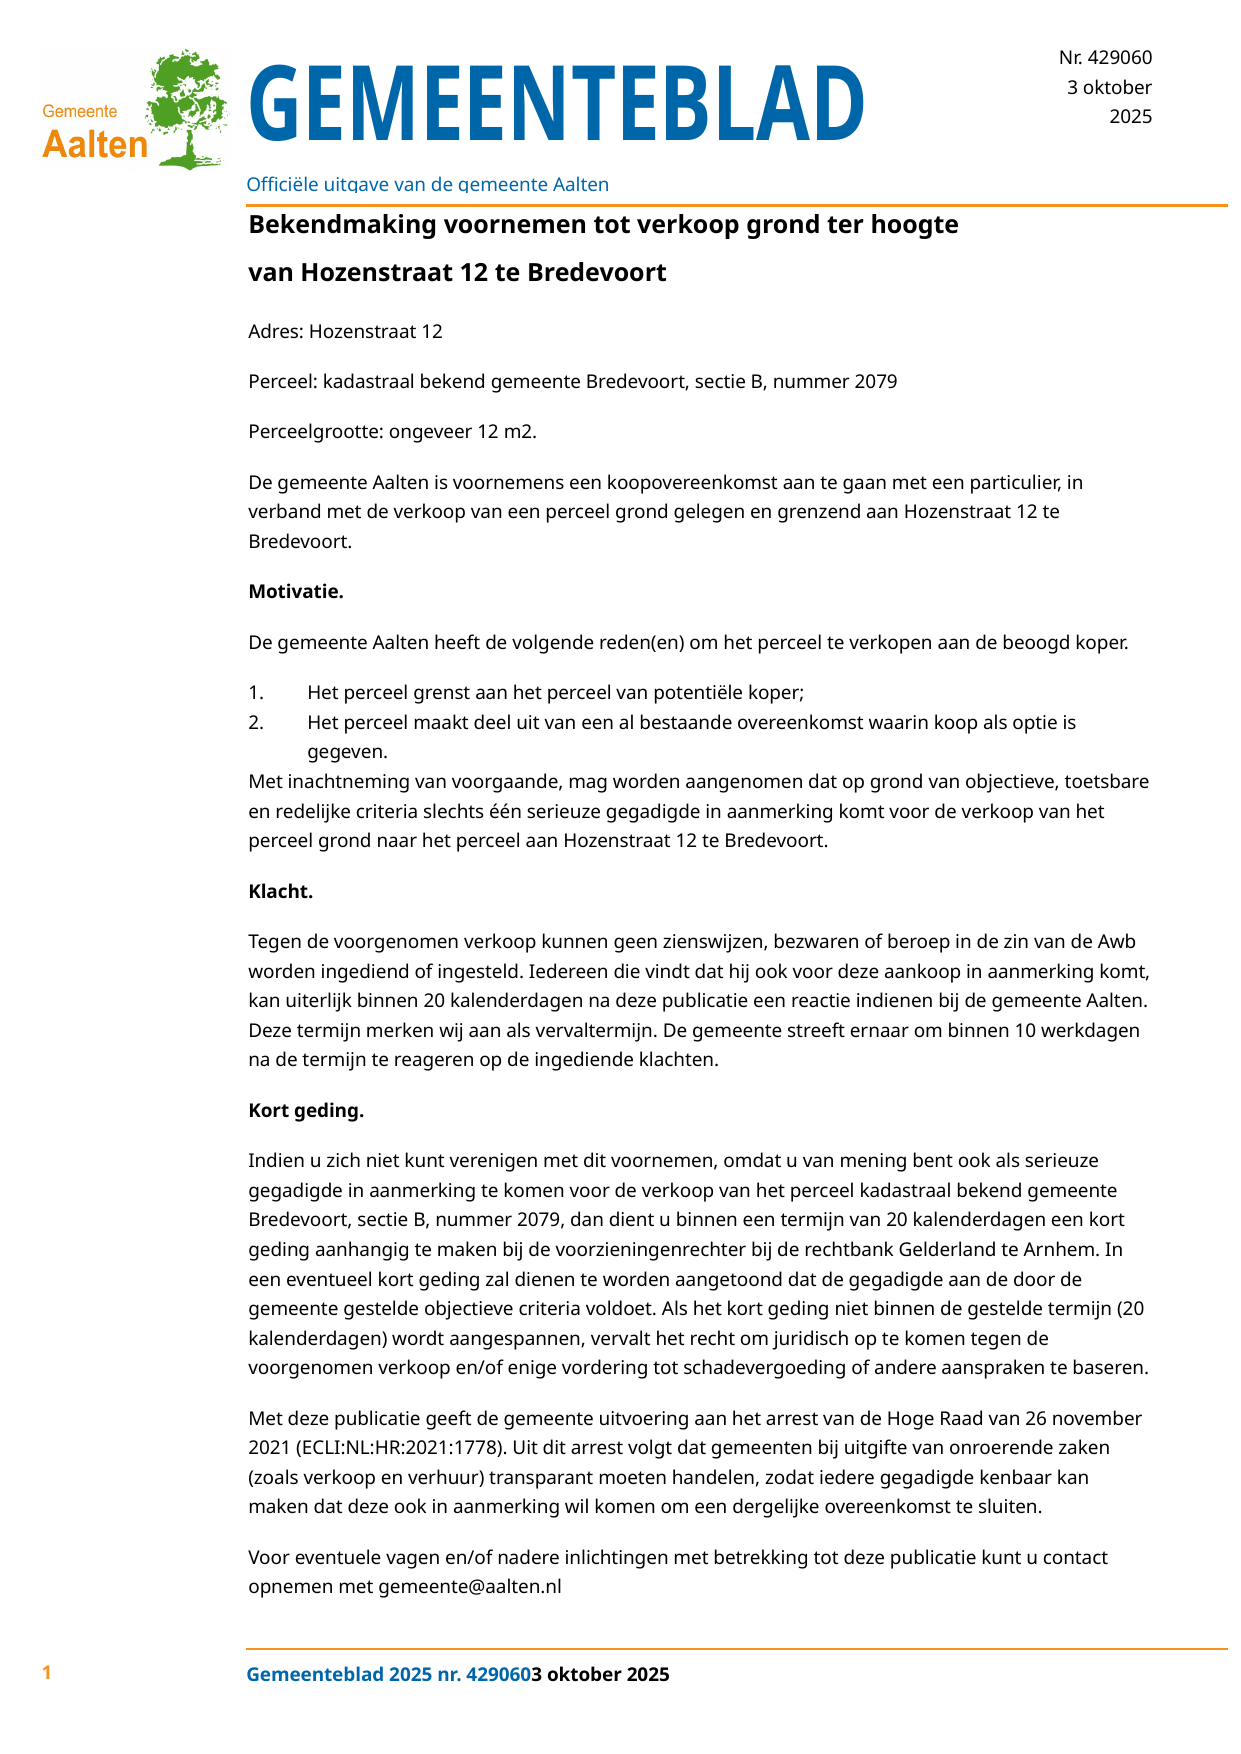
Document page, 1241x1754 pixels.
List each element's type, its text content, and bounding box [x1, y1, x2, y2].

text De gemeente Aalten is voornemens een koopovereenkomst aan te gaan met een particulier, in verband met de verkoop van een perceel grond gelegen en grenzend aan Hozenstraat 12 te Bredevoort. [248, 469, 1152, 554]
text Motivatie. [248, 579, 1152, 604]
text Met inachtneming van voorgaande, mag worden aangenomen dat op grond van objectieve, toetsbare en redelijke criteria slechts één serieuze gegadigde in aanmerking komt voor de verkoop van het perceel grond naar het perceel aan Hozenstraat 12 te Bredevoort. [248, 768, 1152, 853]
text Voor eventuele vagen en/of nadere inlichtingen met betrekking tot deze publicatie kunt u contact opnemen met gemeente@aalten.nl [248, 1544, 1152, 1599]
text Adres: Hozenstraat 12 [248, 318, 1152, 344]
text Klacht. [248, 878, 1152, 904]
text Met deze publicatie geeft de gemeente uitvoering aan het arrest van de Hoge Raad van 26 november 2021 (ECLI:NL:HR:2021:1778). Uit dit arrest volgt dat gemeenten bij uitgifte van onroerende zaken (zoals verkoop en verhuur) transparant moeten handelen, zodat iedere gegadigde kenbaar kan maken dat deze ook in aanmerking wil komen om een dergelijke overeenkomst te sluiten. [248, 1405, 1152, 1519]
list Het perceel grenst aan het perceel van potentiële koper; [248, 679, 1152, 705]
text Kort geding. [248, 1097, 1152, 1123]
list Het perceel maakt deel uit van een al bestaande overeenkomst waarin koop als optie is gegeven. [248, 709, 1152, 764]
text Bekendmaking voornemen tot verkoop grond ter hoogte van Hozenstraat 12 te Bredevoort [248, 207, 1152, 288]
text De gemeente Aalten heeft de volgende reden(en) om het perceel te verkopen aan de beoogd koper. [248, 629, 1152, 655]
text Perceelgrootte: ongeveer 12 m2. [248, 419, 1152, 444]
text Perceel: kadastraal bekend gemeente Bredevoort, sectie B, nummer 2079 [248, 368, 1152, 394]
picture [41, 47, 231, 172]
text Indien u zich niet kunt verenigen met dit voornemen, omdat u van mening bent ook als serieuze gegadigde in aanmerking te komen voor de verkoop van het perceel kadastraal bekend gemeente Bredevoort, sectie B, nummer 2079, dan dient u binnen een termijn van 20 kalenderdagen een kort geding aanhangig te maken bij de voorzieningenrechter bij de rechtbank Gelderland te Arnhem. In een eventueel kort geding zal dienen te worden aangetoond dat de gegadigde aan de door de gemeente gestelde objectieve criteria voldoet. Als het kort geding niet binnen de gestelde termijn (20 kalenderdagen) wordt aangespannen, vervalt het recht om juridisch op te komen tegen de voorgenomen verkoop en/of enige vordering tot schadevergoeding of andere aanspraken te baseren. [248, 1147, 1152, 1380]
text Tegen de voorgenomen verkoop kunnen geen zienswijzen, bezwaren of beroep in de zin van de Awb worden ingediend of ingesteld. Iedereen die vindt dat hij ook voor deze aankoop in aanmerking komt, kan uiterlijk binnen 20 kalenderdagen na deze publicatie een reactie indienen bij de gemeente Aalten. Deze termijn merken wij aan als vervaltermijn. De gemeente streeft ernaar om binnen 10 werkdagen na de termijn te reageren op de ingediende klachten. [248, 928, 1152, 1072]
